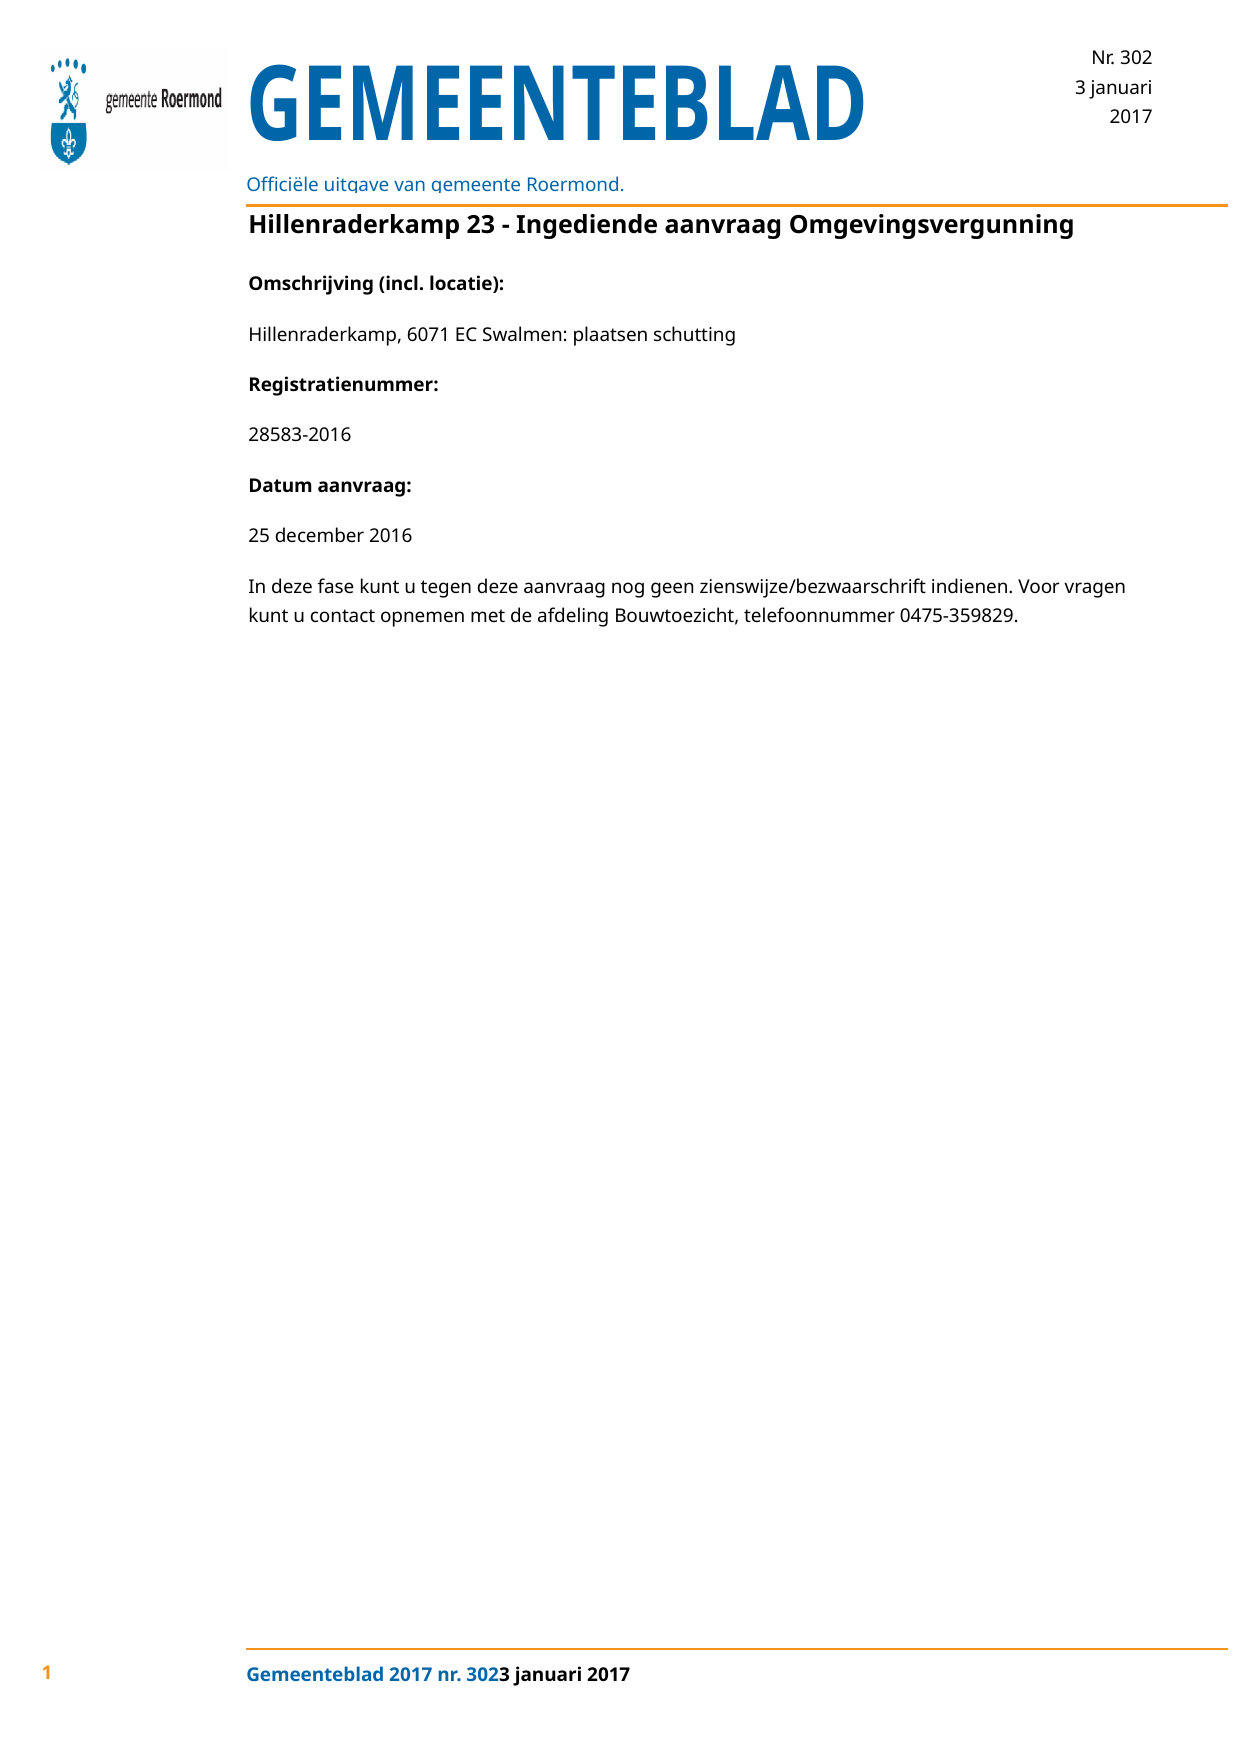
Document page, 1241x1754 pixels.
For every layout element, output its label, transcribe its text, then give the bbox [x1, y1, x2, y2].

text Hillenraderkamp, 6071 EC Swalmen: plaatsen schutting [248, 321, 1152, 346]
text Hillenraderkamp 23 - Ingediende aanvraag Omgevingsvergunning [248, 207, 1152, 241]
text In deze fase kunt u tegen deze aanvraag nog geen zienswijze/bezwaarschrift indienen. Voor vragen kunt u contact opnemen met de afdeling Bouwtoezicht, telefoonnummer 0475-359829. [248, 573, 1152, 628]
text Omschrijving (incl. locatie): [248, 270, 1152, 296]
picture [41, 47, 231, 172]
text 25 december 2016 [248, 522, 1152, 548]
text Datum aanvraag: [248, 472, 1152, 498]
text Registratienummer: [248, 371, 1152, 397]
text 28583-2016 [248, 422, 1152, 447]
